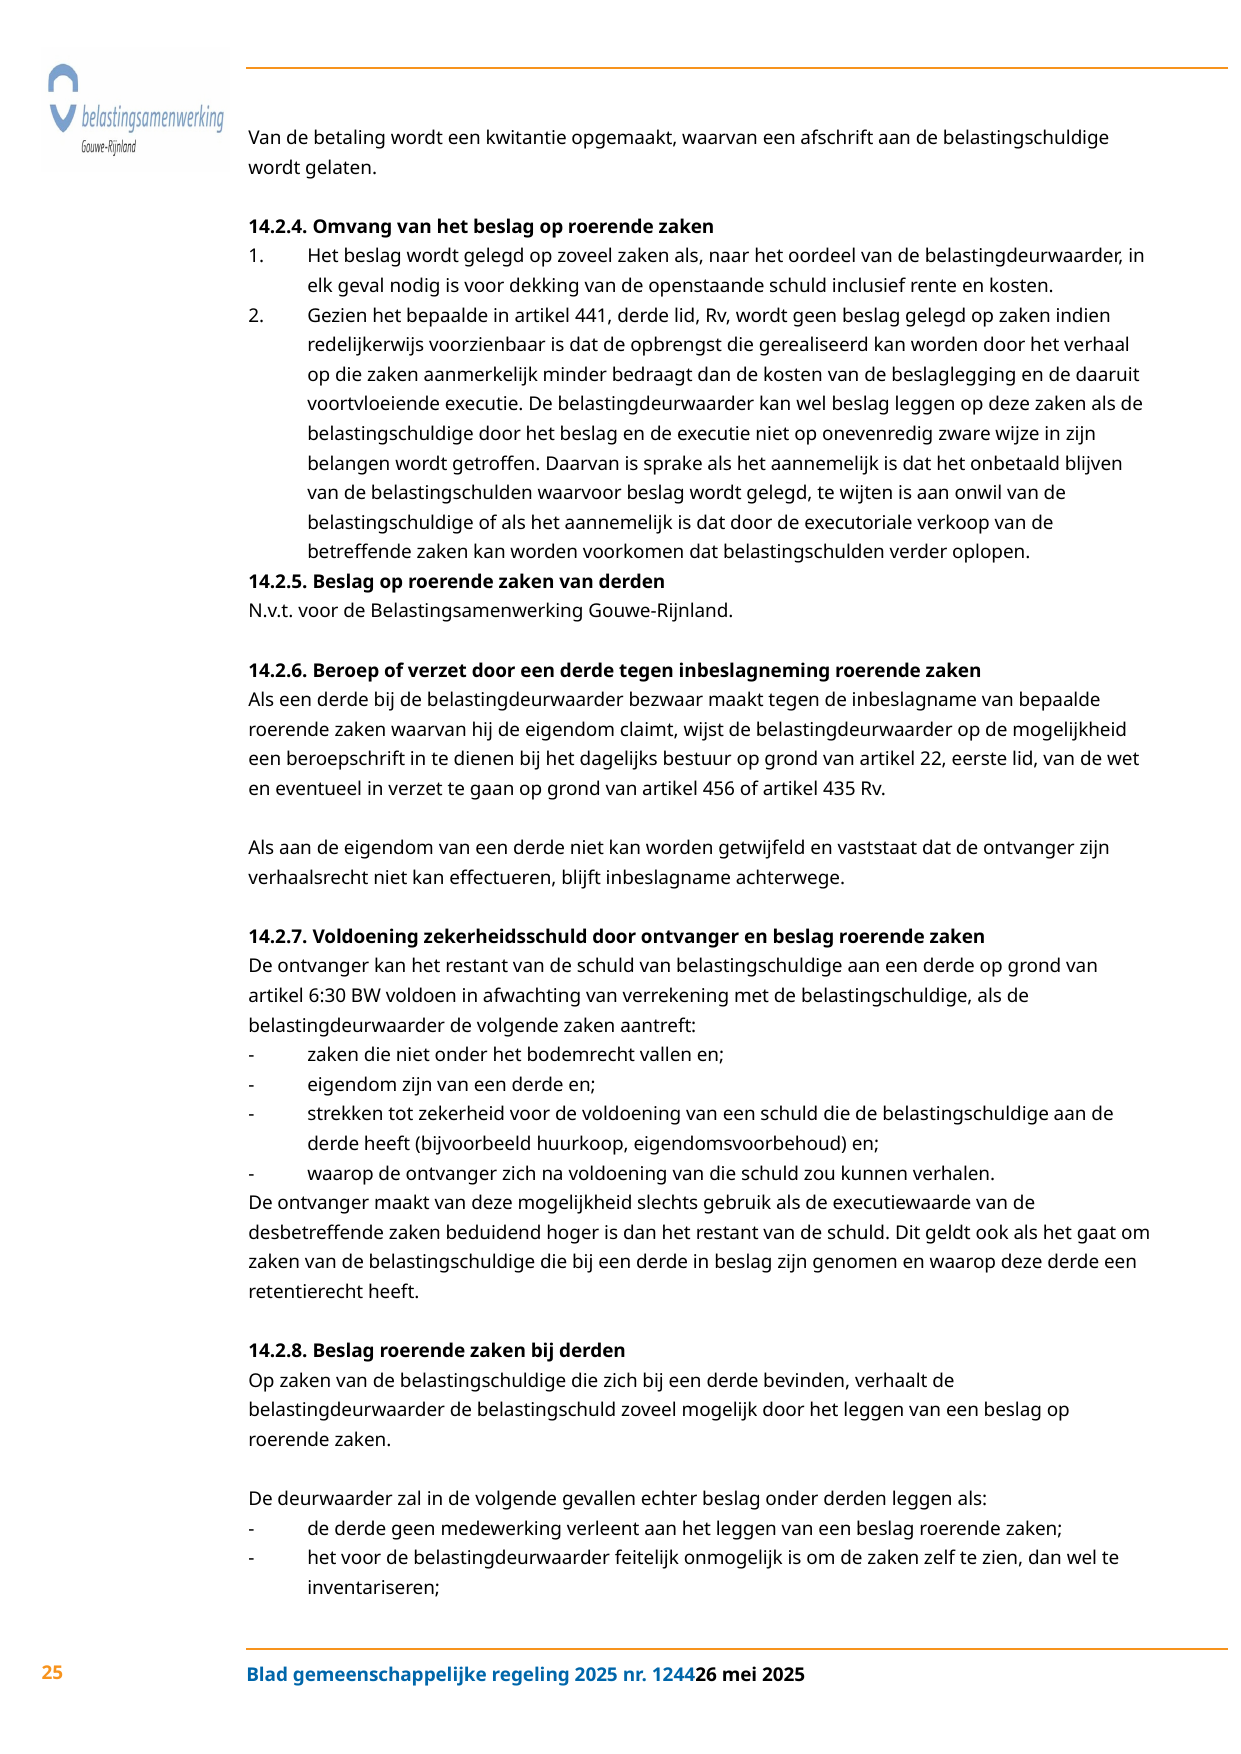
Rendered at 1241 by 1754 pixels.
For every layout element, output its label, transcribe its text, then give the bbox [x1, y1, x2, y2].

text De ontvanger kan het restant van de schuld van belastingschuldige aan een derde op grond van artikel 6:30 BW voldoen in afwachting van verrekening met de belastingschuldige, als de belastingdeurwaarder de volgende zaken aantreft: [248, 953, 1152, 1038]
list het voor de belastingdeurwaarder feitelijk onmogelijk is om de zaken zelf te zien, dan wel te inventariseren; [248, 1544, 1152, 1600]
text 14.2.5. Beslag op roerende zaken van derden [248, 568, 1152, 594]
text 14.2.4. Omvang van het beslag op roerende zaken [248, 213, 1152, 239]
list zaken die niet onder het bodemrecht vallen en; [248, 1041, 1152, 1067]
text Als aan de eigendom van een derde niet kan worden getwijfeld en vaststaat dat de ontvanger zijn verhaalsrecht niet kan effectueren, blijft inbeslagname achterwege. [248, 834, 1152, 890]
text Van de betaling wordt een kwitantie opgemaakt, waarvan een afschrift aan de belastingschuldige wordt gelaten. [248, 124, 1152, 180]
text De deurwaarder zal in de volgende gevallen echter beslag onder derden leggen als: [248, 1485, 1152, 1511]
text Als een derde bij de belastingdeurwaarder bezwaar maakt tegen de inbeslagname van bepaalde roerende zaken waarvan hij de eigendom claimt, wijst de belastingdeurwaarder op de mogelijkheid een beroepschrift in te dienen bij het dagelijks bestuur op grond van artikel 22, eerste lid, van de wet en eventueel in verzet te gaan op grond van artikel 456 of artikel 435 Rv. [248, 686, 1152, 801]
list eigendom zijn van een derde en; [248, 1071, 1152, 1097]
text De ontvanger maakt van deze mogelijkheid slechts gebruik als de executiewaarde van de desbetreffende zaken beduidend hoger is dan het restant van de schuld. Dit geldt ook als het gaat om zaken van de belastingschuldige die bij een derde in beslag zijn genomen en waarop deze derde een retentierecht heeft. [248, 1189, 1152, 1304]
text 14.2.6. Beroep of verzet door een derde tegen inbeslagneming roerende zaken [248, 657, 1152, 683]
picture [41, 47, 231, 172]
text Op zaken van de belastingschuldige die zich bij een derde bevinden, verhaalt de belastingdeurwaarder de belastingschuld zoveel mogelijk door het leggen van een beslag op roerende zaken. [248, 1367, 1152, 1452]
list Gezien het bepaalde in artikel 441, derde lid, Rv, wordt geen beslag gelegd op zaken indien redelijkerwijs voorzienbaar is dat de opbrengst die gerealiseerd kan worden door het verhaal op die zaken aanmerkelijk minder bedraagt dan de kosten van de beslaglegging en de daaruit voortvloeiende executie. De belastingdeurwaarder kan wel beslag leggen op deze zaken als de belastingschuldige door het beslag en de executie niet op onevenredig zware wijze in zijn belangen wordt getroffen. Daarvan is sprake als het aannemelijk is dat het onbetaald blijven van de belastingschulden waarvoor beslag wordt gelegd, te wijten is aan onwil van de belastingschuldige of als het aannemelijk is dat door de executoriale verkoop van de betreffende zaken kan worden voorkomen dat belastingschulden verder oplopen. [248, 302, 1152, 564]
text 14.2.8. Beslag roerende zaken bij derden [248, 1337, 1152, 1363]
text 14.2.7. Voldoening zekerheidsschuld door ontvanger en beslag roerende zaken [248, 923, 1152, 949]
list waarop de ontvanger zich na voldoening van die schuld zou kunnen verhalen. [248, 1160, 1152, 1186]
list Het beslag wordt gelegd op zoveel zaken als, naar het oordeel van de belastingdeurwaarder, in elk geval nodig is voor dekking van de openstaande schuld inclusief rente en kosten. [248, 243, 1152, 298]
list de derde geen medewerking verleent aan het leggen van een beslag roerende zaken; [248, 1515, 1152, 1541]
list strekken tot zekerheid voor de voldoening van een schuld die de belastingschuldige aan de derde heeft (bijvoorbeeld huurkoop, eigendomsvoorbehoud) en; [248, 1101, 1152, 1156]
text N.v.t. voor de Belastingsamenwerking Gouwe-Rijnland. [248, 598, 1152, 623]
